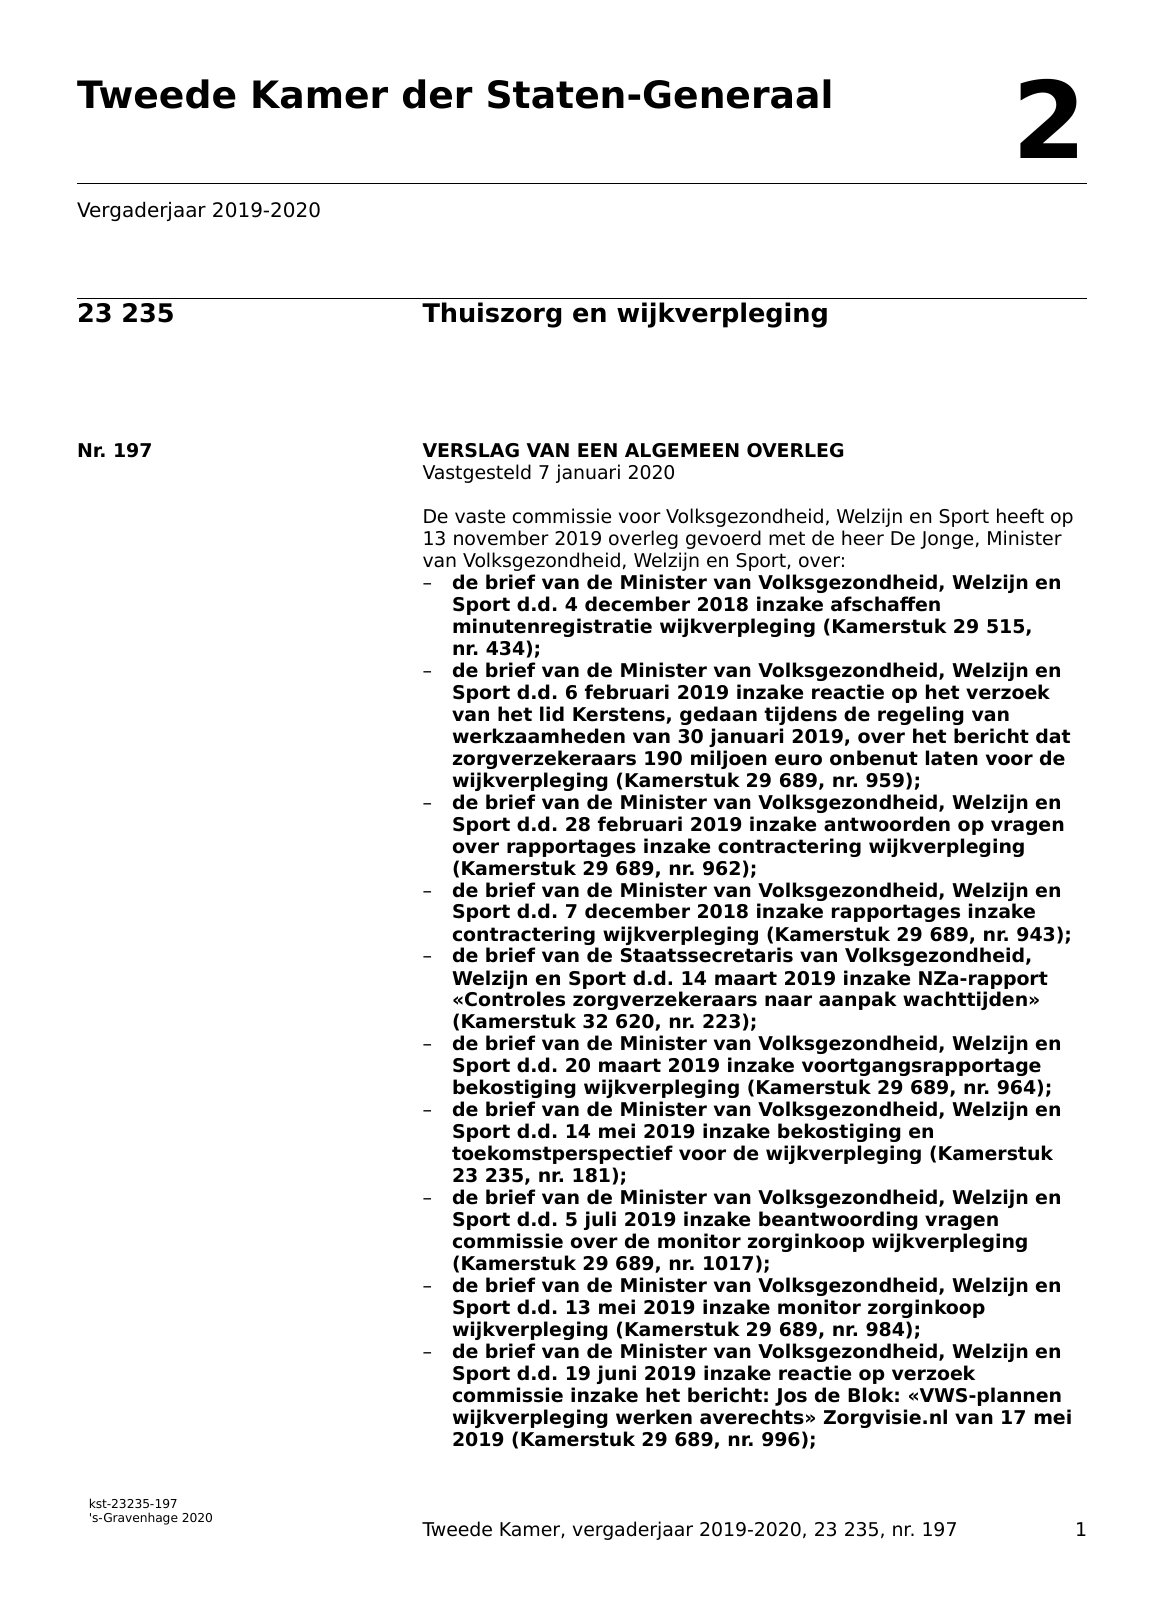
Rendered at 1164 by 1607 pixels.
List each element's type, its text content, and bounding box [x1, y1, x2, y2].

table_header 2 [886, 59, 1087, 183]
text – de brief van de Minister van Volksgezondheid, Welzijn en Sport d.d. 19 juni 2019 inzake reactie op verzoek commissie inzake het bericht: Jos de Blok: «VWS-plannen wijkverpleging werken averechts» Zorgvisie.nl van 17 mei 2019 (Kamerstuk 29 689, nr. 996); [422, 1341, 1087, 1451]
text – de brief van de Minister van Volksgezondheid, Welzijn en Sport d.d. 14 mei 2019 inzake bekostiging en toekomstperspectief voor de wijkverpleging (Kamerstuk 23 235, nr. 181); [422, 1099, 1087, 1187]
text – de brief van de Minister van Volksgezondheid, Welzijn en Sport d.d. 7 december 2018 inzake rapportages inzake contractering wijkverpleging (Kamerstuk 29 689, nr. 943); [422, 879, 1087, 945]
subtitle Nr. 197 VERSLAG VAN EEN ALGEMEEN OVERLEG [77, 440, 1087, 462]
subtitle 23 235 Thuiszorg en wijkverpleging [77, 299, 1087, 329]
text – de brief van de Minister van Volksgezondheid, Welzijn en Sport d.d. 20 maart 2019 inzake voortgangsrapportage bekostiging wijkverpleging (Kamerstuk 29 689, nr. 964); [422, 1033, 1087, 1099]
text Vastgesteld 7 januari 2020 [422, 462, 1087, 484]
text 's-Gravenhage 2020 [88, 1511, 323, 1525]
text – de brief van de Minister van Volksgezondheid, Welzijn en Sport d.d. 4 december 2018 inzake afschaffen minutenregistratie wijkverpleging (Kamerstuk 29 515, nr. 434); [422, 572, 1087, 660]
text De vaste commissie voor Volksgezondheid, Welzijn en Sport heeft op 13 november 2019 overleg gevoerd met de heer De Jonge, Minister van Volksgezondheid, Welzijn en Sport, over: [422, 506, 1087, 572]
table_header Tweede Kamer der Staten-Generaal [77, 59, 886, 183]
text – de brief van de Staatssecretaris van Volksgezondheid, Welzijn en Sport d.d. 14 maart 2019 inzake NZa-rapport «Controles zorgverzekeraars naar aanpak wachttijden» (Kamerstuk 32 620, nr. 223); [422, 945, 1087, 1033]
text kst-23235-197 [88, 1497, 323, 1511]
text – de brief van de Minister van Volksgezondheid, Welzijn en Sport d.d. 5 juli 2019 inzake beantwoording vragen commissie over de monitor zorginkoop wijkverpleging (Kamerstuk 29 689, nr. 1017); [422, 1187, 1087, 1275]
text – de brief van de Minister van Volksgezondheid, Welzijn en Sport d.d. 28 februari 2019 inzake antwoorden op vragen over rapportages inzake contractering wijkverpleging (Kamerstuk 29 689, nr. 962); [422, 792, 1087, 879]
table_cell Vergaderjaar 2019-2020 [77, 184, 1087, 298]
text – de brief van de Minister van Volksgezondheid, Welzijn en Sport d.d. 13 mei 2019 inzake monitor zorginkoop wijkverpleging (Kamerstuk 29 689, nr. 984); [422, 1275, 1087, 1341]
text – de brief van de Minister van Volksgezondheid, Welzijn en Sport d.d. 6 februari 2019 inzake reactie op het verzoek van het lid Kerstens, gedaan tijdens de regeling van werkzaamheden van 30 januari 2019, over het bericht dat zorgverzekeraars 190 miljoen euro onbenut laten voor de wijkverpleging (Kamerstuk 29 689, nr. 959); [422, 660, 1087, 792]
